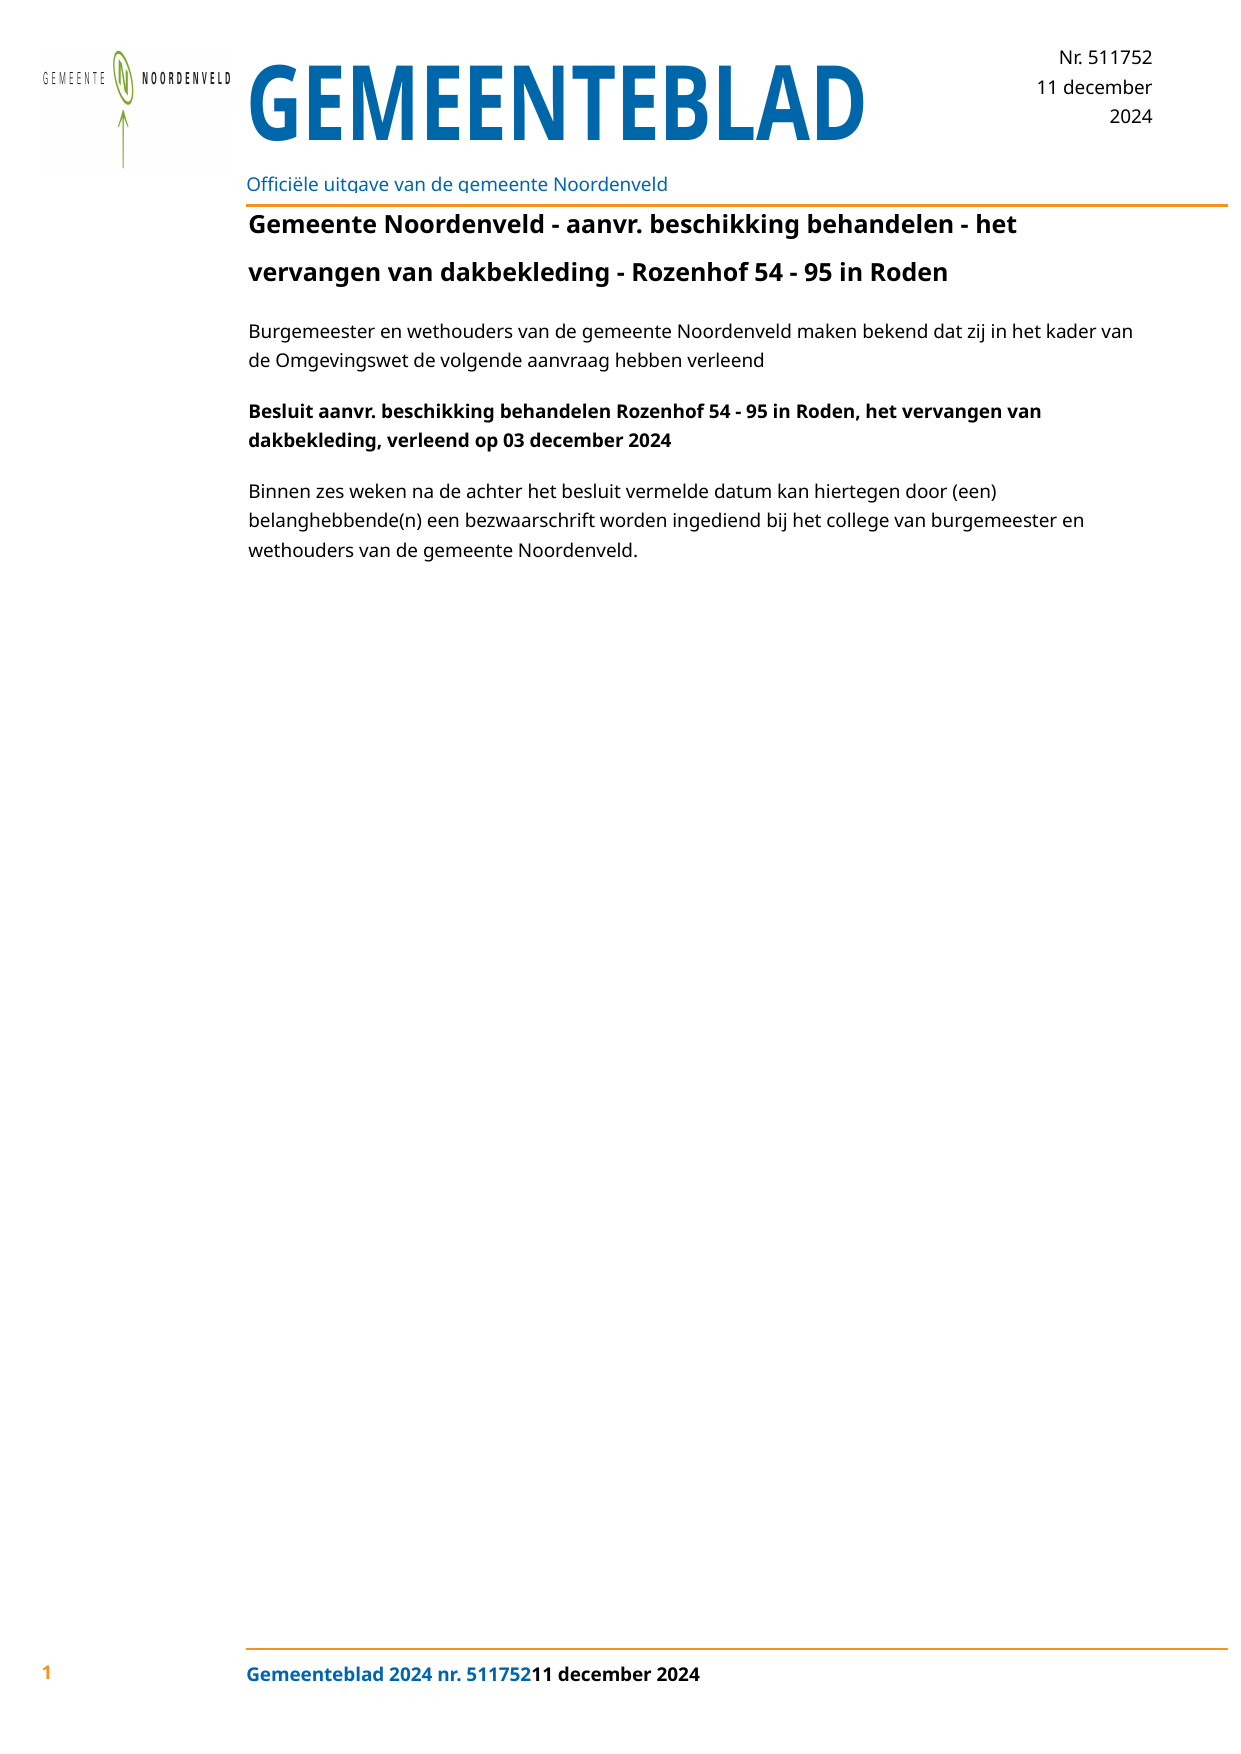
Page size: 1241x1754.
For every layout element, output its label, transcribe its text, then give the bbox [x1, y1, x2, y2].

picture [41, 47, 231, 172]
text Binnen zes weken na de achter het besluit vermelde datum kan hiertegen door (een) belanghebbende(n) een bezwaarschrift worden ingediend bij het college van burgemeester en wethouders van de gemeente Noordenveld. [248, 478, 1152, 563]
text Gemeente Noordenveld - aanvr. beschikking behandelen - het vervangen van dakbekleding - Rozenhof 54 - 95 in Roden [248, 207, 1152, 288]
text Burgemeester en wethouders van de gemeente Noordenveld maken bekend dat zij in het kader van de Omgevingswet de volgende aanvraag hebben verleend [248, 318, 1152, 373]
text Besluit aanvr. beschikking behandelen Rozenhof 54 - 95 in Roden, het vervangen van dakbekleding, verleend op 03 december 2024 [248, 398, 1152, 453]
